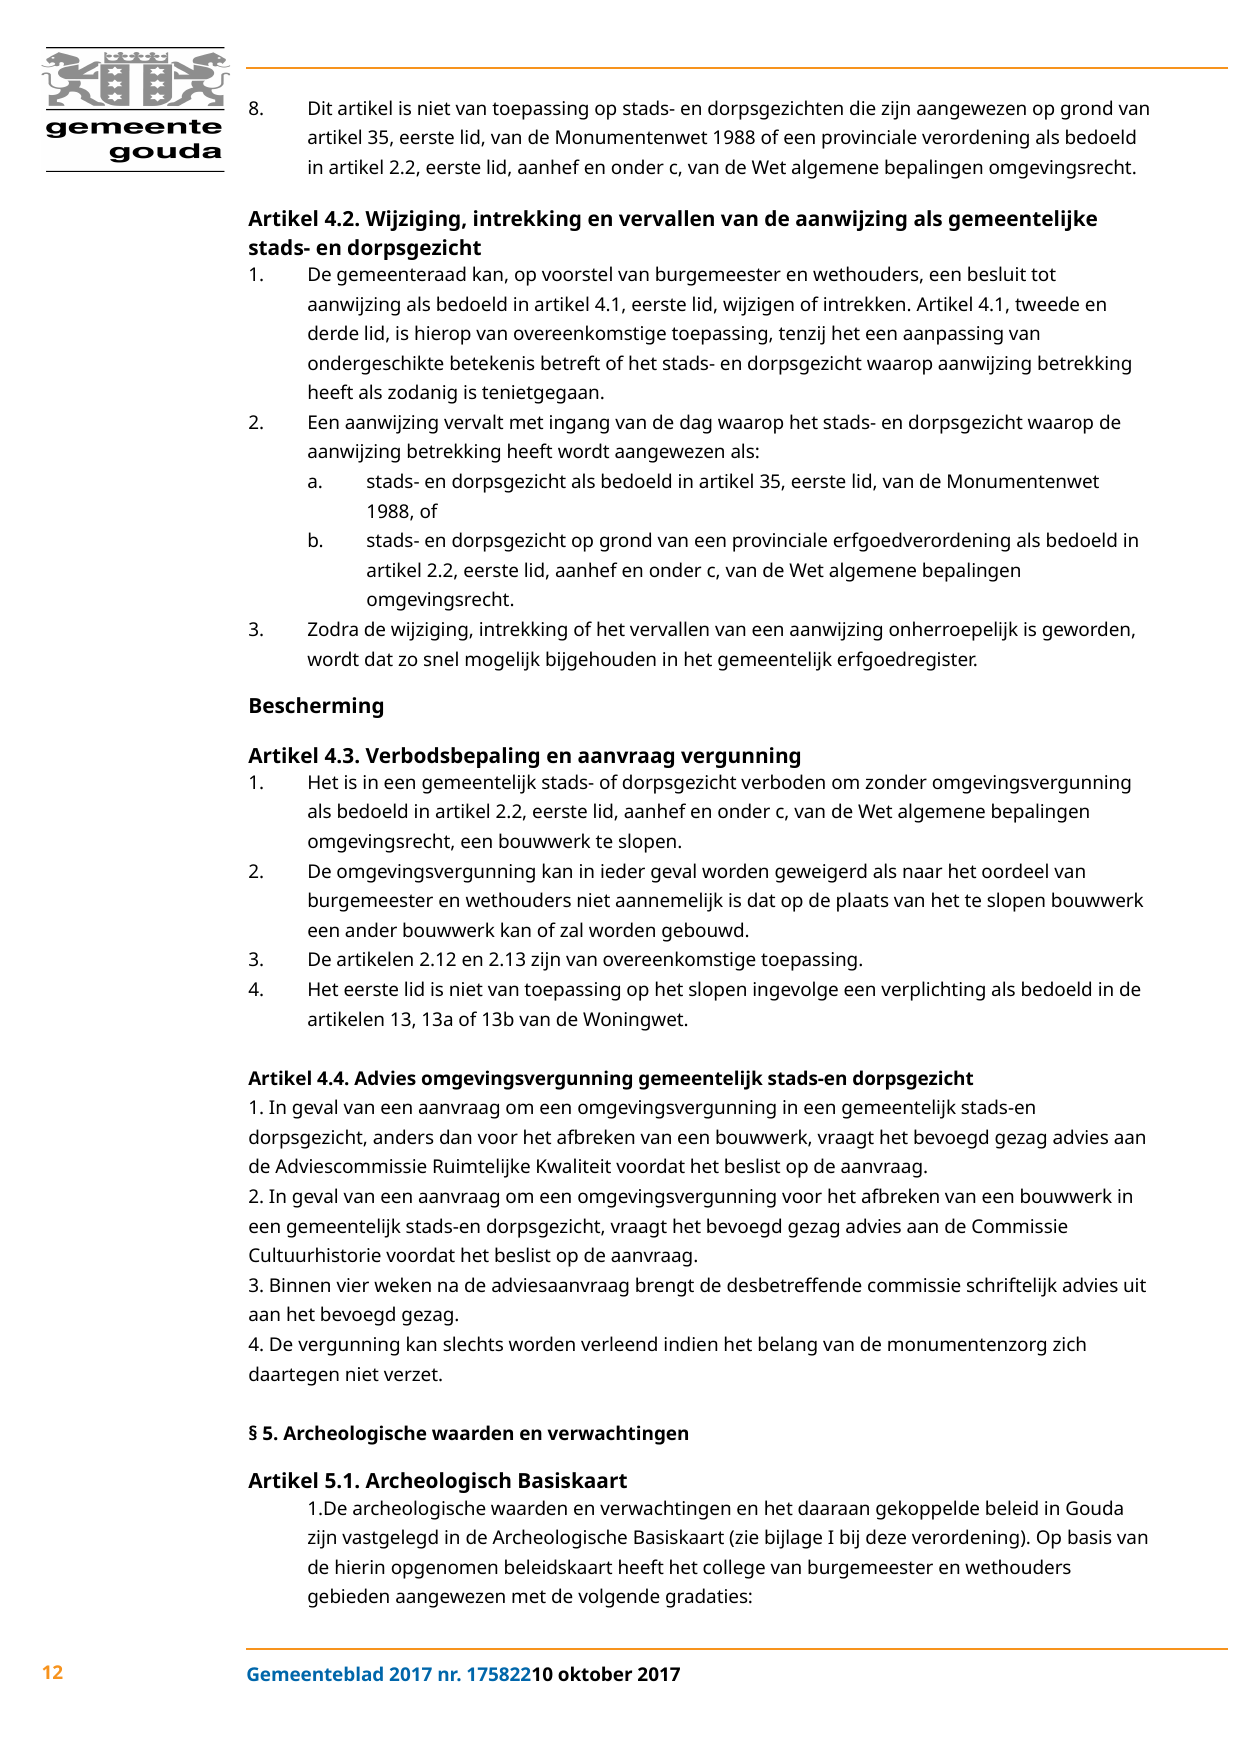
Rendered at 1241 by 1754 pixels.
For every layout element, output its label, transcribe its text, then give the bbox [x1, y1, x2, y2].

text 3. Binnen vier weken na de adviesaanvraag brengt de desbetreffende commissie schriftelijk advies uit aan het bevoegd gezag. [248, 1272, 1152, 1327]
list Zodra de wijziging, intrekking of het vervallen van een aanwijzing onherroepelijk is geworden, wordt dat zo snel mogelijk bijgehouden in het gemeentelijk erfgoedregister. [248, 616, 1152, 672]
list 1.De archeologische waarden en verwachtingen en het daaraan gekoppelde beleid in Gouda zijn vastgelegd in de Archeologische Basiskaart (zie bijlage I bij deze verordening). Op basis van de hierin opgenomen beleidskaart heeft het college van burgemeester en wethouders gebieden aangewezen met de volgende gradaties: [248, 1495, 1152, 1609]
picture [41, 47, 231, 172]
text 2. In geval van een aanvraag om een omgevingsvergunning voor het afbreken van een bouwwerk in een gemeentelijk stads-en dorpsgezicht, vraagt het bevoegd gezag advies aan de Commissie Cultuurhistorie voordat het beslist op de aanvraag. [248, 1183, 1152, 1268]
text Artikel 5.1. Archeologisch Basiskaart [248, 1467, 1152, 1495]
text Artikel 4.4. Advies omgevingsvergunning gemeentelijk stads-en dorpsgezicht [248, 1065, 1152, 1091]
text 4. De vergunning kan slechts worden verleend indien het belang van de monumentenzorg zich daartegen niet verzet. [248, 1331, 1152, 1387]
list Een aanwijzing vervalt met ingang van de dag waarop het stads- en dorpsgezicht waarop de aanwijzing betrekking heeft wordt aangewezen als: [248, 409, 1152, 464]
text Artikel 4.2. Wijziging, intrekking en vervallen van de aanwijzing als gemeentelijke stads- en dorpsgezicht [248, 204, 1152, 261]
list De omgevingsvergunning kan in ieder geval worden geweigerd als naar het oordeel van burgemeester en wethouders niet aannemelijk is dat op de plaats van het te slopen bouwwerk een ander bouwwerk kan of zal worden gebouwd. [248, 858, 1152, 943]
list stads- en dorpsgezicht als bedoeld in artikel 35, eerste lid, van de Monumentenwet 1988, of [307, 468, 1152, 524]
text Artikel 4.3. Verbodsbepaling en aanvraag vergunning [248, 741, 1152, 769]
list stads- en dorpsgezicht op grond van een provinciale erfgoedverordening als bedoeld in artikel 2.2, eerste lid, aanhef en onder c, van de Wet algemene bepalingen omgevingsrecht. [307, 527, 1152, 612]
list Dit artikel is niet van toepassing op stads- en dorpsgezichten die zijn aangewezen op grond van artikel 35, eerste lid, van de Monumentenwet 1988 of een provinciale verordening als bedoeld in artikel 2.2, eerste lid, aanhef en onder c, van de Wet algemene bepalingen omgevingsrecht. [248, 95, 1152, 180]
list De artikelen 2.12 en 2.13 zijn van overeenkomstige toepassing. [248, 947, 1152, 972]
text 1. In geval van een aanvraag om een omgevingsvergunning in een gemeentelijk stads-en dorpsgezicht, anders dan voor het afbreken van een bouwwerk, vraagt het bevoegd gezag advies aan de Adviescommissie Ruimtelijke Kwaliteit voordat het beslist op de aanvraag. [248, 1094, 1152, 1179]
list Het eerste lid is niet van toepassing op het slopen ingevolge een verplichting als bedoeld in de artikelen 13, 13a of 13b van de Woningwet. [248, 976, 1152, 1032]
list Het is in een gemeentelijk stads- of dorpsgezicht verboden om zonder omgevingsvergunning als bedoeld in artikel 2.2, eerste lid, aanhef en onder c, van de Wet algemene bepalingen omgevingsrecht, een bouwwerk te slopen. [248, 769, 1152, 854]
list De gemeenteraad kan, op voorstel van burgemeester en wethouders, een besluit tot aanwijzing als bedoeld in artikel 4.1, eerste lid, wijzigen of intrekken. Artikel 4.1, tweede en derde lid, is hierop van overeenkomstige toepassing, tenzij het een aanpassing van ondergeschikte betekenis betreft of het stads- en dorpsgezicht waarop aanwijzing betrekking heeft als zodanig is tenietgegaan. [248, 261, 1152, 405]
text § 5. Archeologische waarden en verwachtingen [248, 1420, 1152, 1446]
text Bescherming [248, 691, 1152, 720]
